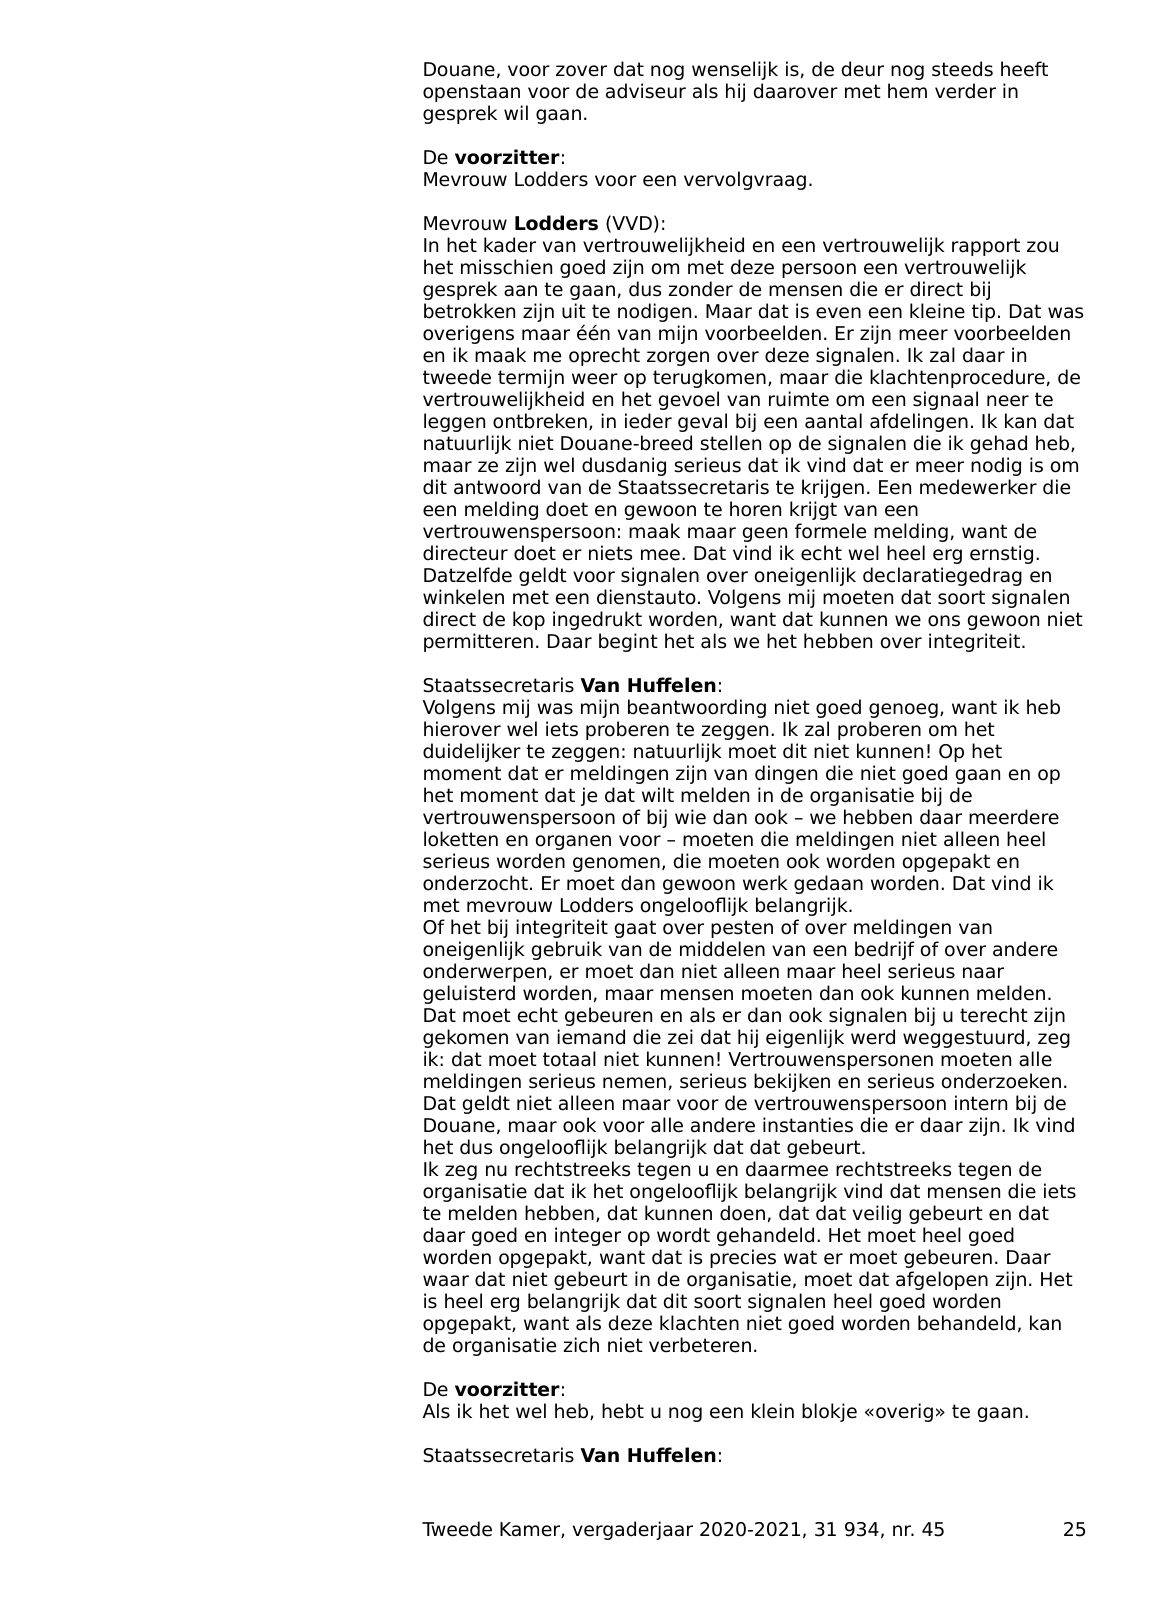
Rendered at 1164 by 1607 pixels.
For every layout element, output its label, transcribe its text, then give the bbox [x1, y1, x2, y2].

text Douane, voor zover dat nog wenselijk is, de deur nog steeds heeft openstaan voor de adviseur als hij daarover met hem verder in gesprek wil gaan. [422, 59, 1087, 125]
text Staatssecretaris Van Huffelen: [422, 1445, 1087, 1467]
text Ik zeg nu rechtstreeks tegen u en daarmee rechtstreeks tegen de organisatie dat ik het ongelooflijk belangrijk vind dat mensen die iets te melden hebben, dat kunnen doen, dat dat veilig gebeurt en dat daar goed en integer op wordt gehandeld. Het moet heel goed worden opgepakt, want dat is precies wat er moet gebeuren. Daar waar dat niet gebeurt in de organisatie, moet dat afgelopen zijn. Het is heel erg belangrijk dat dit soort signalen heel goed worden opgepakt, want als deze klachten niet goed worden behandeld, kan de organisatie zich niet verbeteren. [422, 1159, 1087, 1356]
text In het kader van vertrouwelijkheid en een vertrouwelijk rapport zou het misschien goed zijn om met deze persoon een vertrouwelijk gesprek aan te gaan, dus zonder de mensen die er direct bij betrokken zijn uit te nodigen. Maar dat is even een kleine tip. Dat was overigens maar één van mijn voorbeelden. Er zijn meer voorbeelden en ik maak me oprecht zorgen over deze signalen. Ik zal daar in tweede termijn weer op terugkomen, maar die klachtenprocedure, de vertrouwelijkheid en het gevoel van ruimte om een signaal neer te leggen ontbreken, in ieder geval bij een aantal afdelingen. Ik kan dat natuurlijk niet Douane-breed stellen op de signalen die ik gehad heb, maar ze zijn wel dusdanig serieus dat ik vind dat er meer nodig is om dit antwoord van de Staatssecretaris te krijgen. Een medewerker die een melding doet en gewoon te horen krijgt van een vertrouwenspersoon: maak maar geen formele melding, want de directeur doet er niets mee. Dat vind ik echt wel heel erg ernstig. Datzelfde geldt voor signalen over oneigenlijk declaratiegedrag en winkelen met een dienstauto. Volgens mij moeten dat soort signalen direct de kop ingedrukt worden, want dat kunnen we ons gewoon niet permitteren. Daar begint het als we het hebben over integriteit. [422, 235, 1087, 653]
text De voorzitter: [422, 1379, 1087, 1401]
text Als ik het wel heb, hebt u nog een klein blokje «overig» te gaan. [422, 1401, 1087, 1423]
text Of het bij integriteit gaat over pesten of over meldingen van oneigenlijk gebruik van de middelen van een bedrijf of over andere onderwerpen, er moet dan niet alleen maar heel serieus naar geluisterd worden, maar mensen moeten dan ook kunnen melden. Dat moet echt gebeuren en als er dan ook signalen bij u terecht zijn gekomen van iemand die zei dat hij eigenlijk werd weggestuurd, zeg ik: dat moet totaal niet kunnen! Vertrouwenspersonen moeten alle meldingen serieus nemen, serieus bekijken en serieus onderzoeken. Dat geldt niet alleen maar voor de vertrouwenspersoon intern bij de Douane, maar ook voor alle andere instanties die er daar zijn. Ik vind het dus ongelooflijk belangrijk dat dat gebeurt. [422, 917, 1087, 1159]
text Volgens mij was mijn beantwoording niet goed genoeg, want ik heb hierover wel iets proberen te zeggen. Ik zal proberen om het duidelijker te zeggen: natuurlijk moet dit niet kunnen! Op het moment dat er meldingen zijn van dingen die niet goed gaan en op het moment dat je dat wilt melden in de organisatie bij de vertrouwenspersoon of bij wie dan ook – we hebben daar meerdere loketten en organen voor – moeten die meldingen niet alleen heel serieus worden genomen, die moeten ook worden opgepakt en onderzocht. Er moet dan gewoon werk gedaan worden. Dat vind ik met mevrouw Lodders ongelooflijk belangrijk. [422, 697, 1087, 917]
text Mevrouw Lodders voor een vervolgvraag. [422, 169, 1087, 191]
text Staatssecretaris Van Huffelen: [422, 675, 1087, 697]
text Mevrouw Lodders (VVD): [422, 213, 1087, 235]
text De voorzitter: [422, 147, 1087, 169]
